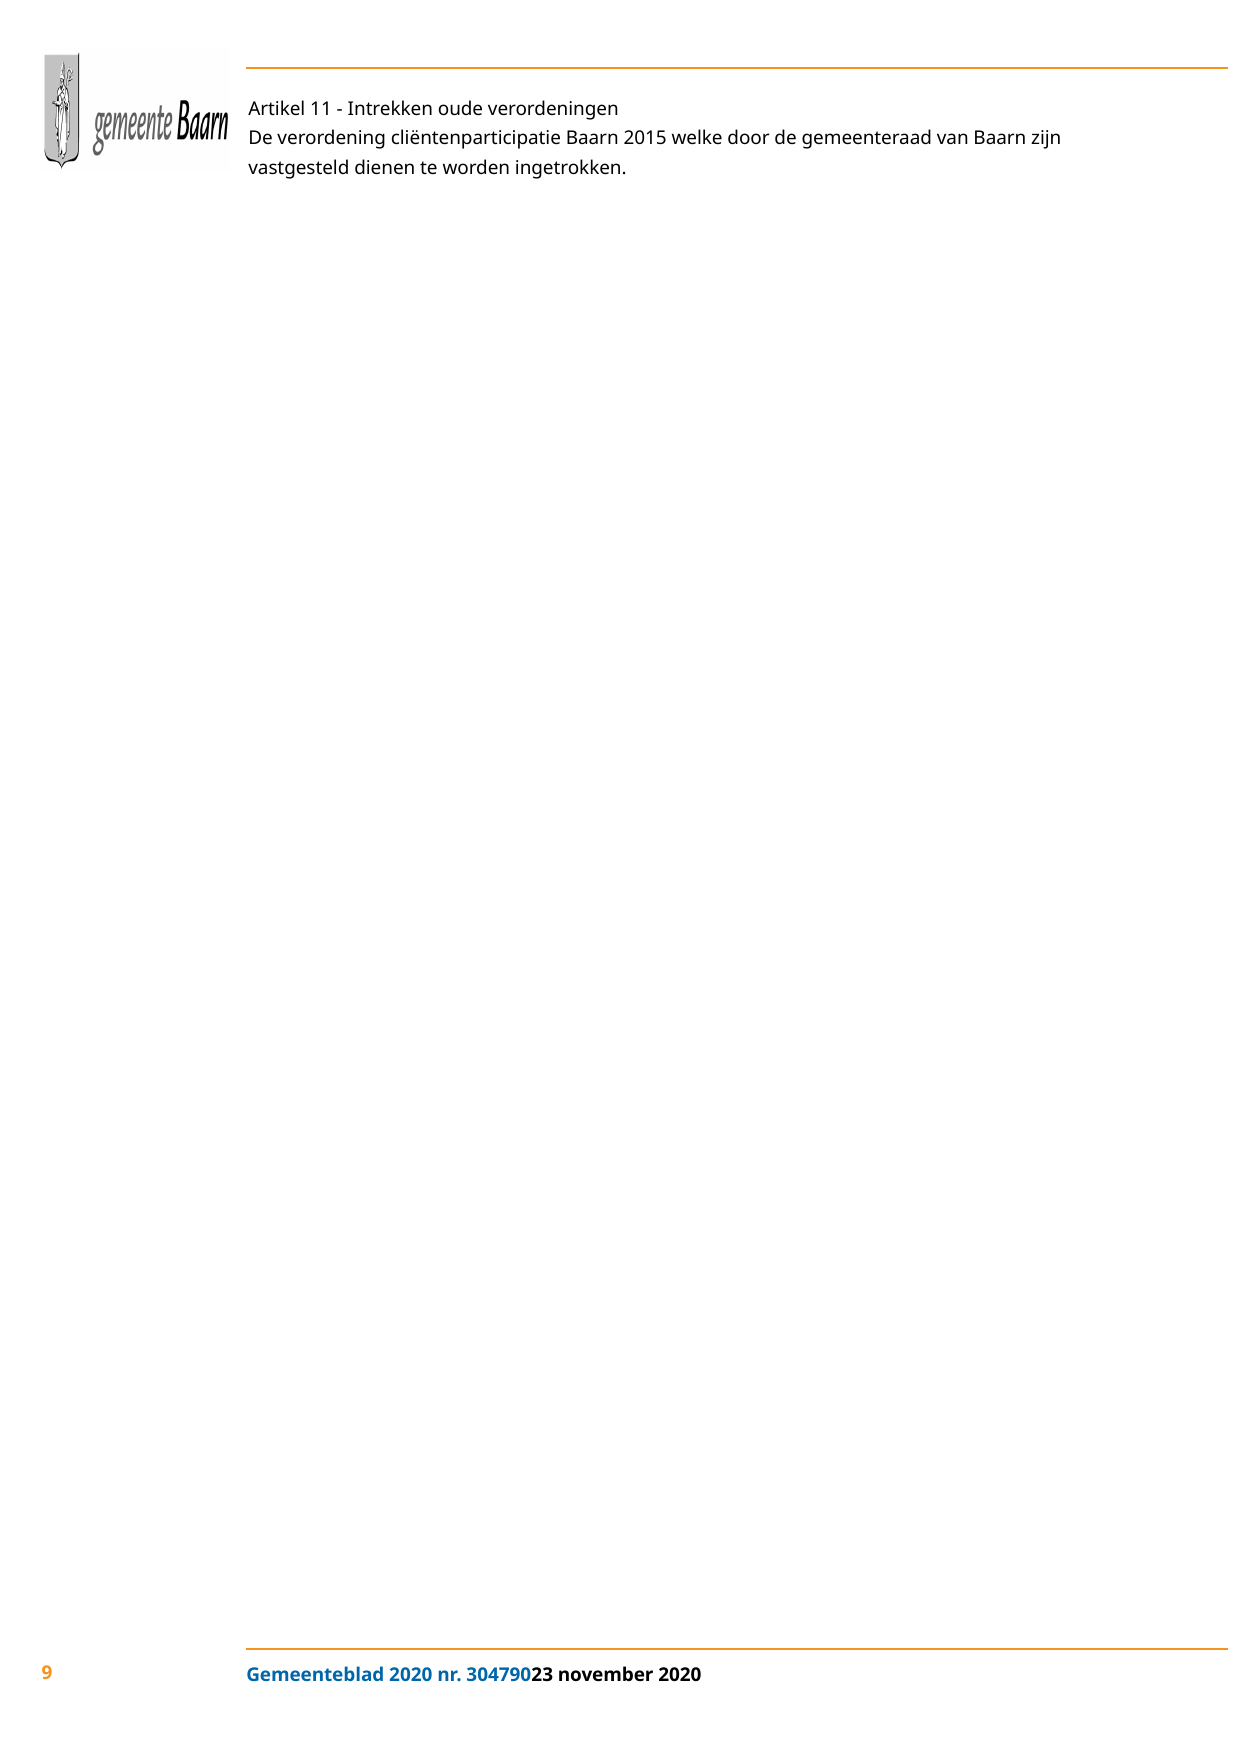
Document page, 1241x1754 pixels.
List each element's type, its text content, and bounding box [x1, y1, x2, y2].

text De verordening cliëntenparticipatie Baarn 2015 welke door de gemeenteraad van Baarn zijn vastgesteld dienen te worden ingetrokken. [248, 124, 1152, 180]
text Artikel 11 - Intrekken oude verordeningen [248, 95, 1152, 121]
picture [41, 47, 231, 172]
